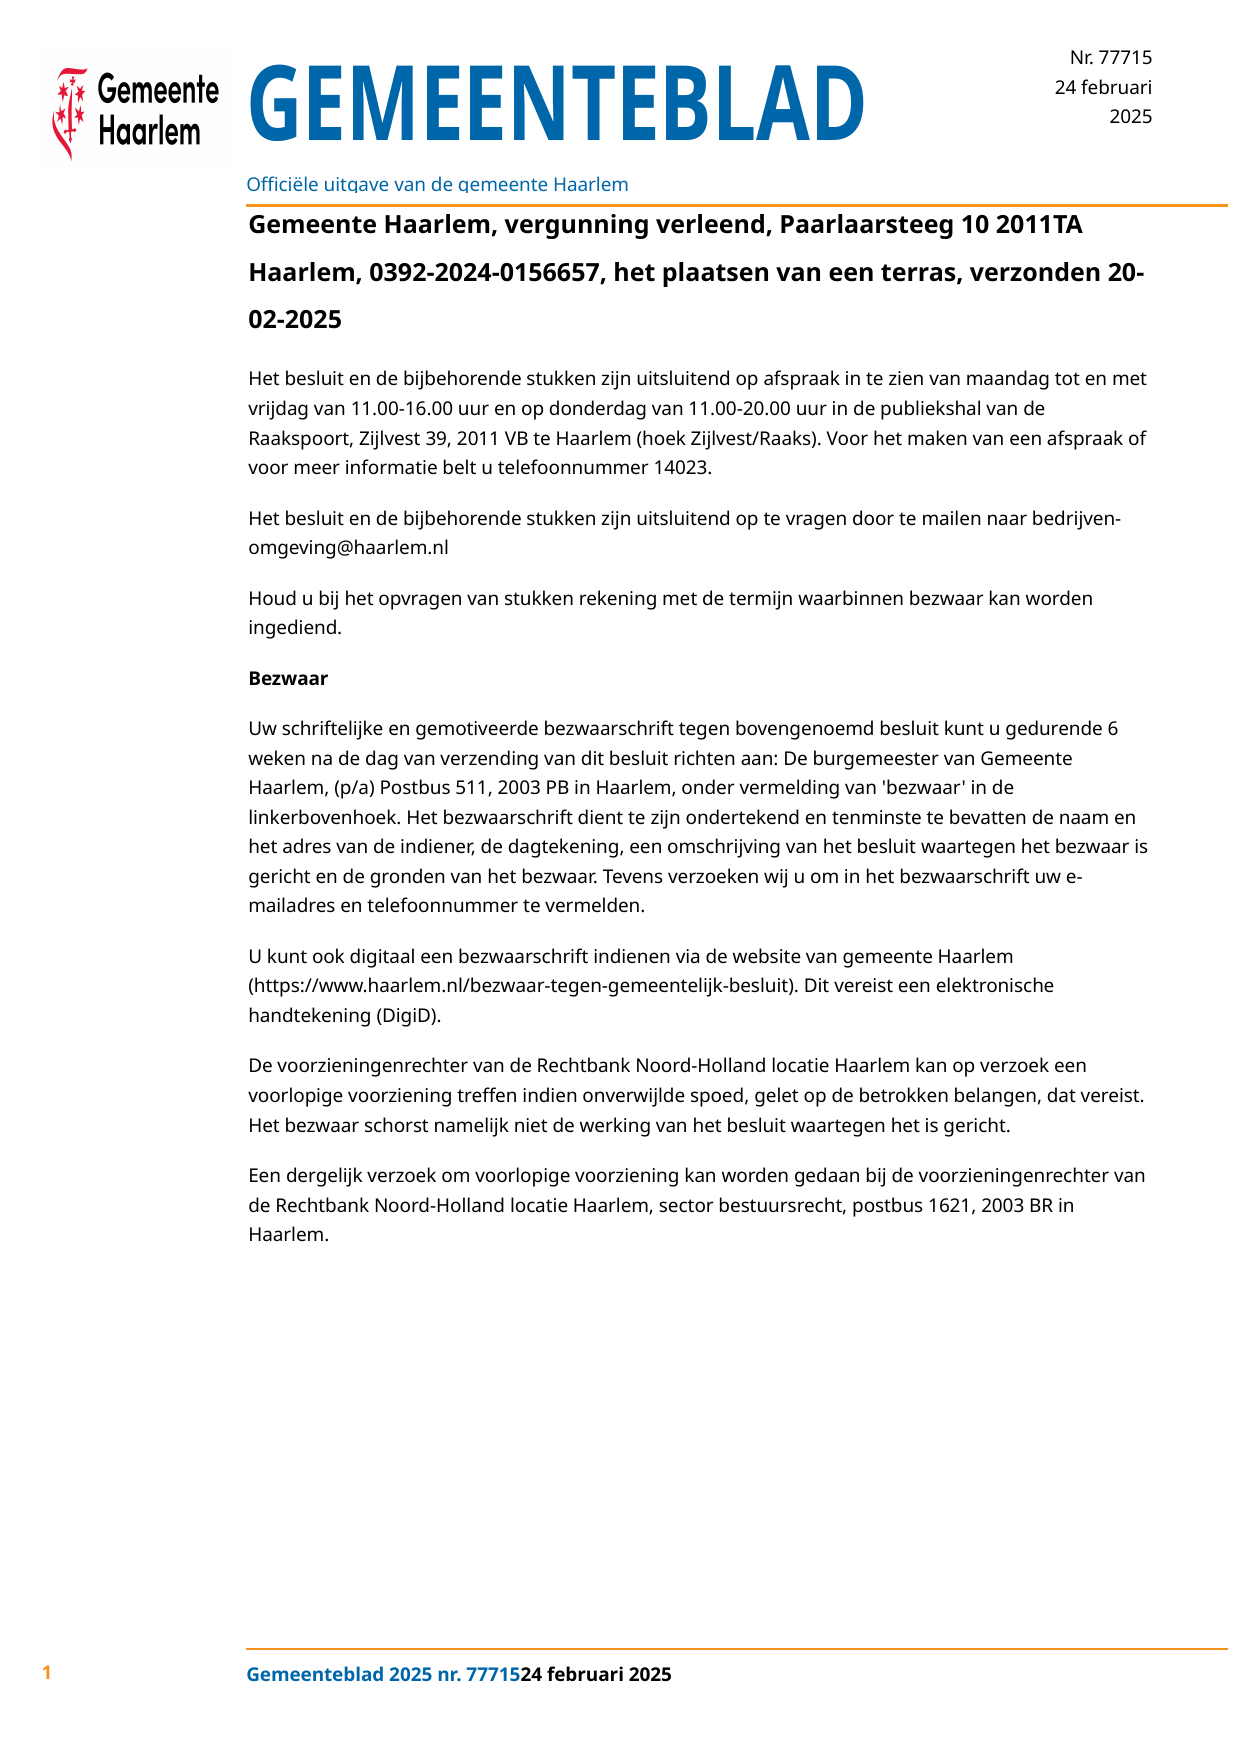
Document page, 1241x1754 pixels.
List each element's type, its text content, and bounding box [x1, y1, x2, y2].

text Bezwaar [248, 665, 1152, 690]
text Het besluit en de bijbehorende stukken zijn uitsluitend op te vragen door te mailen naar bedrijven-omgeving@haarlem.nl [248, 505, 1152, 560]
text Gemeente Haarlem, vergunning verleend, Paarlaarsteeg 10 2011TA Haarlem, 0392-2024-0156657, het plaatsen van een terras, verzonden 20-02-2025 [248, 207, 1152, 336]
picture [41, 47, 231, 172]
text U kunt ook digitaal een bezwaarschrift indienen via de website van gemeente Haarlem (https://www.haarlem.nl/bezwaar-tegen-gemeentelijk-besluit). Dit vereist een elektronische handtekening (DigiD). [248, 943, 1152, 1028]
text Het besluit en de bijbehorende stukken zijn uitsluitend op afspraak in te zien van maandag tot en met vrijdag van 11.00-16.00 uur en op donderdag van 11.00-20.00 uur in de publiekshal van de Raakspoort, Zijlvest 39, 2011 VB te Haarlem (hoek Zijlvest/Raaks). Voor het maken van een afspraak of voor meer informatie belt u telefoonnummer 14023. [248, 366, 1152, 480]
text Uw schriftelijke en gemotiveerde bezwaarschrift tegen bovengenoemd besluit kunt u gedurende 6 weken na de dag van verzending van dit besluit richten aan: De burgemeester van Gemeente Haarlem, (p/a) Postbus 511, 2003 PB in Haarlem, onder vermelding van 'bezwaar' in de linkerbovenhoek. Het bezwaarschrift dient te zijn ondertekend en tenminste te bevatten de naam en het adres van de indiener, de dagtekening, een omschrijving van het besluit waartegen het bezwaar is gericht en de gronden van het bezwaar. Tevens verzoeken wij u om in het bezwaarschrift uw e-mailadres en telefoonnummer te vermelden. [248, 715, 1152, 918]
text Een dergelijk verzoek om voorlopige voorziening kan worden gedaan bij de voorzieningenrechter van de Rechtbank Noord-Holland locatie Haarlem, sector bestuursrecht, postbus 1621, 2003 BR in Haarlem. [248, 1162, 1152, 1247]
text Houd u bij het opvragen van stukken rekening met de termijn waarbinnen bezwaar kan worden ingediend. [248, 585, 1152, 640]
text De voorzieningenrechter van de Rechtbank Noord-Holland locatie Haarlem kan op verzoek een voorlopige voorziening treffen indien onverwijlde spoed, gelet op de betrokken belangen, dat vereist. Het bezwaar schorst namelijk niet de werking van het besluit waartegen het is gericht. [248, 1053, 1152, 1137]
